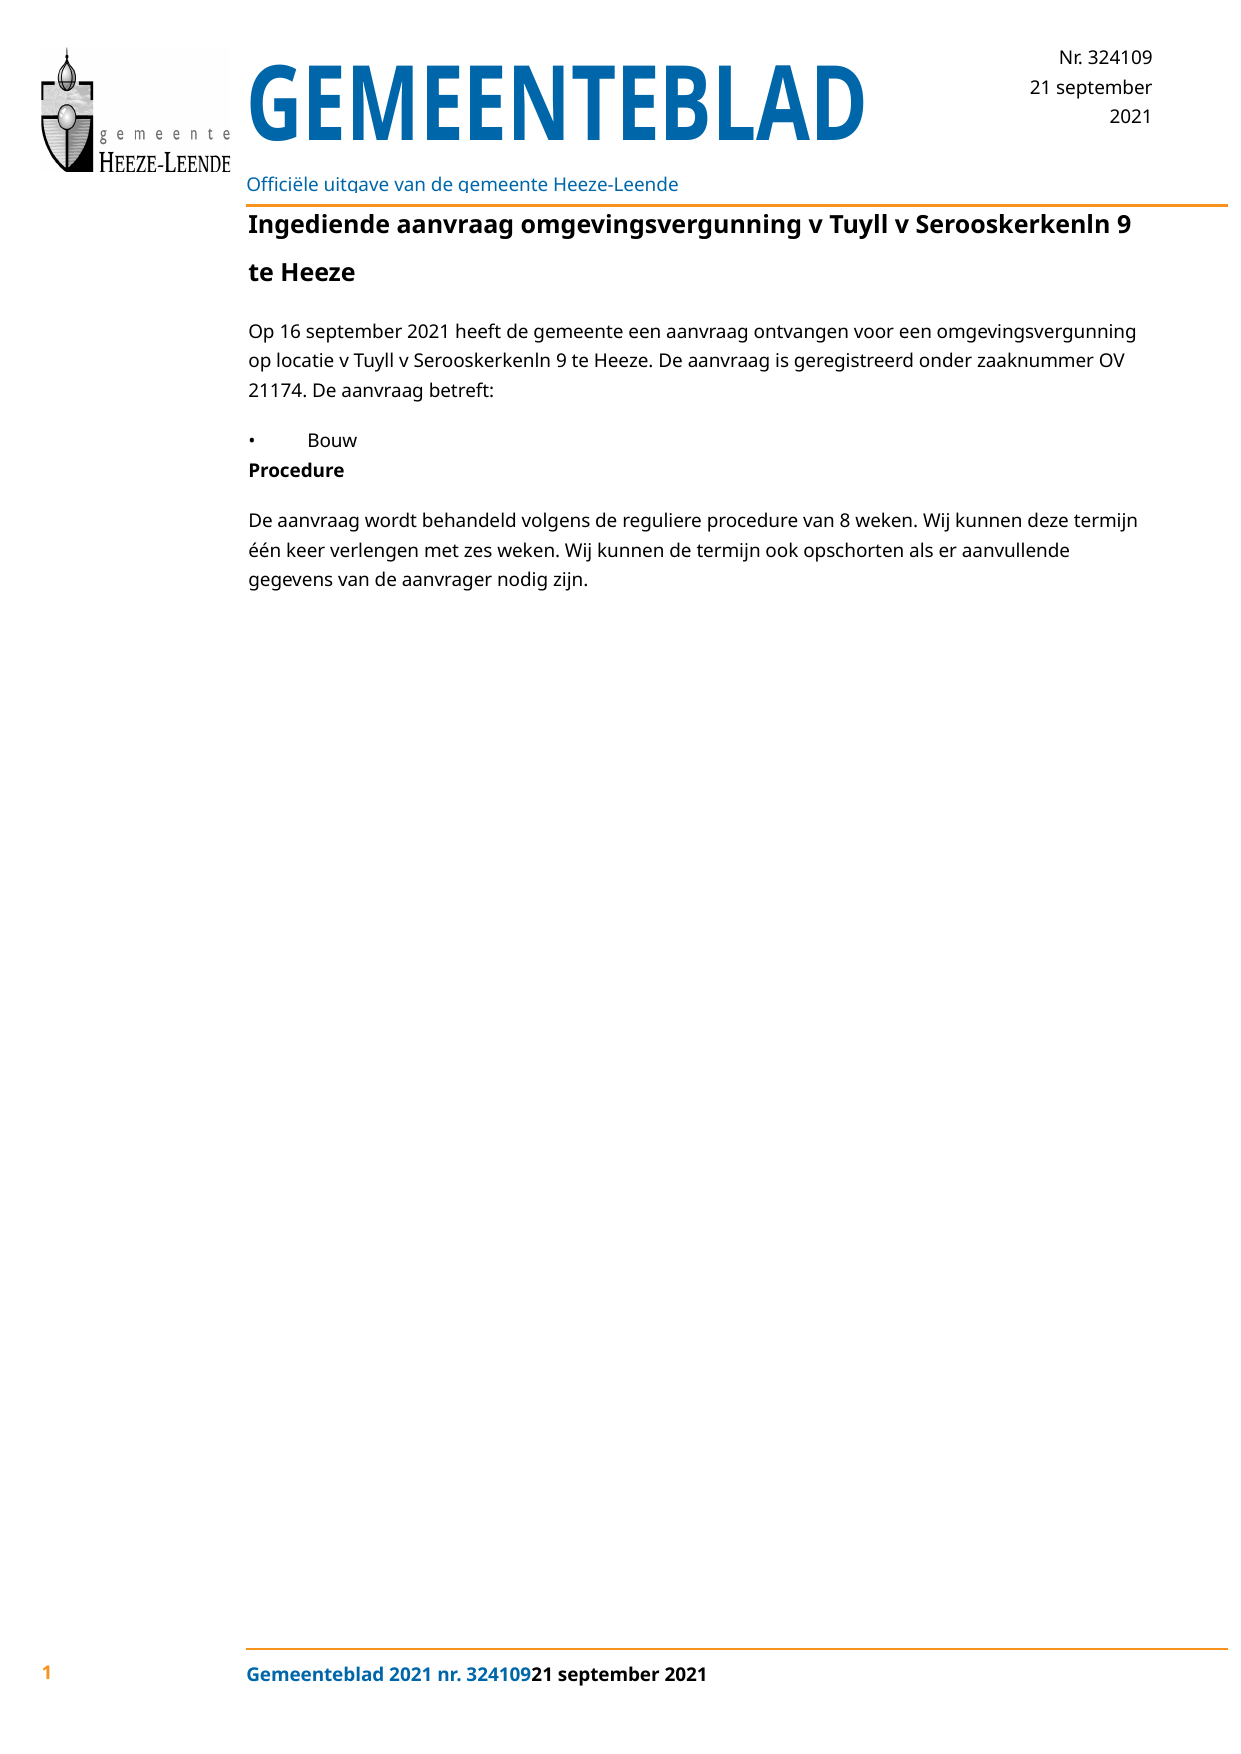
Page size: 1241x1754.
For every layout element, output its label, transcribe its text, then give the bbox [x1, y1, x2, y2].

text De aanvraag wordt behandeld volgens de reguliere procedure van 8 weken. Wij kunnen deze termijn één keer verlengen met zes weken. Wij kunnen de termijn ook opschorten als er aanvullende gegevens van de aanvrager nodig zijn. [248, 507, 1152, 592]
text Op 16 september 2021 heeft de gemeente een aanvraag ontvangen voor een omgevingsvergunning op locatie v Tuyll v Serooskerkenln 9 te Heeze. De aanvraag is geregistreerd onder zaaknummer OV 21174. De aanvraag betreft: [248, 318, 1152, 403]
picture [41, 47, 231, 172]
list Bouw [248, 427, 1152, 453]
text Procedure [248, 457, 1152, 483]
text Ingediende aanvraag omgevingsvergunning v Tuyll v Serooskerkenln 9 te Heeze [248, 207, 1152, 288]
